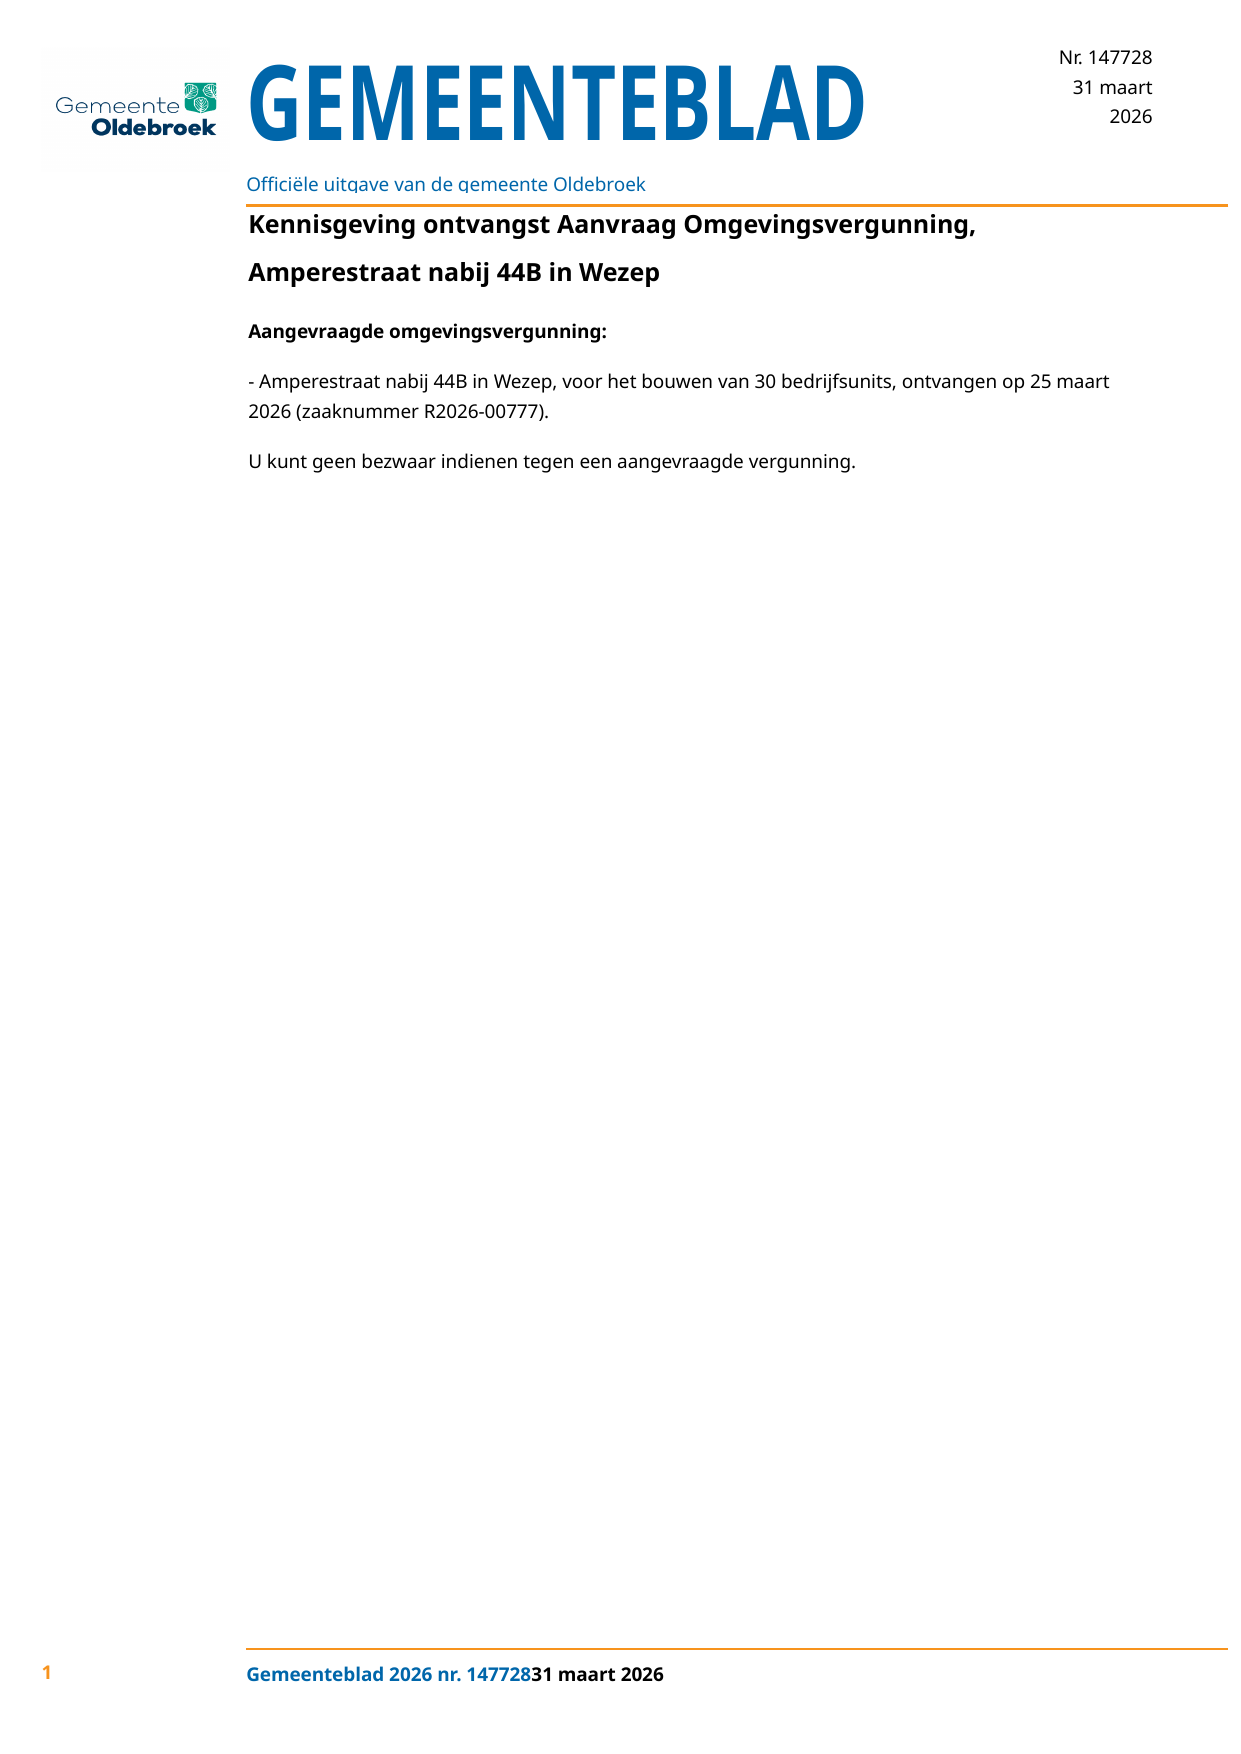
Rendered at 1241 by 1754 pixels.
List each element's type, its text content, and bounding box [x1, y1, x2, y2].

text Kennisgeving ontvangst Aanvraag Omgevingsvergunning, Amperestraat nabij 44B in Wezep [248, 207, 1152, 288]
picture [41, 47, 231, 172]
text Aangevraagde omgevingsvergunning: [248, 318, 1152, 344]
text U kunt geen bezwaar indienen tegen een aangevraagde vergunning. [248, 448, 1152, 474]
text - Amperestraat nabij 44B in Wezep, voor het bouwen van 30 bedrijfsunits, ontvangen op 25 maart 2026 (zaaknummer R2026-00777). [248, 368, 1152, 424]
